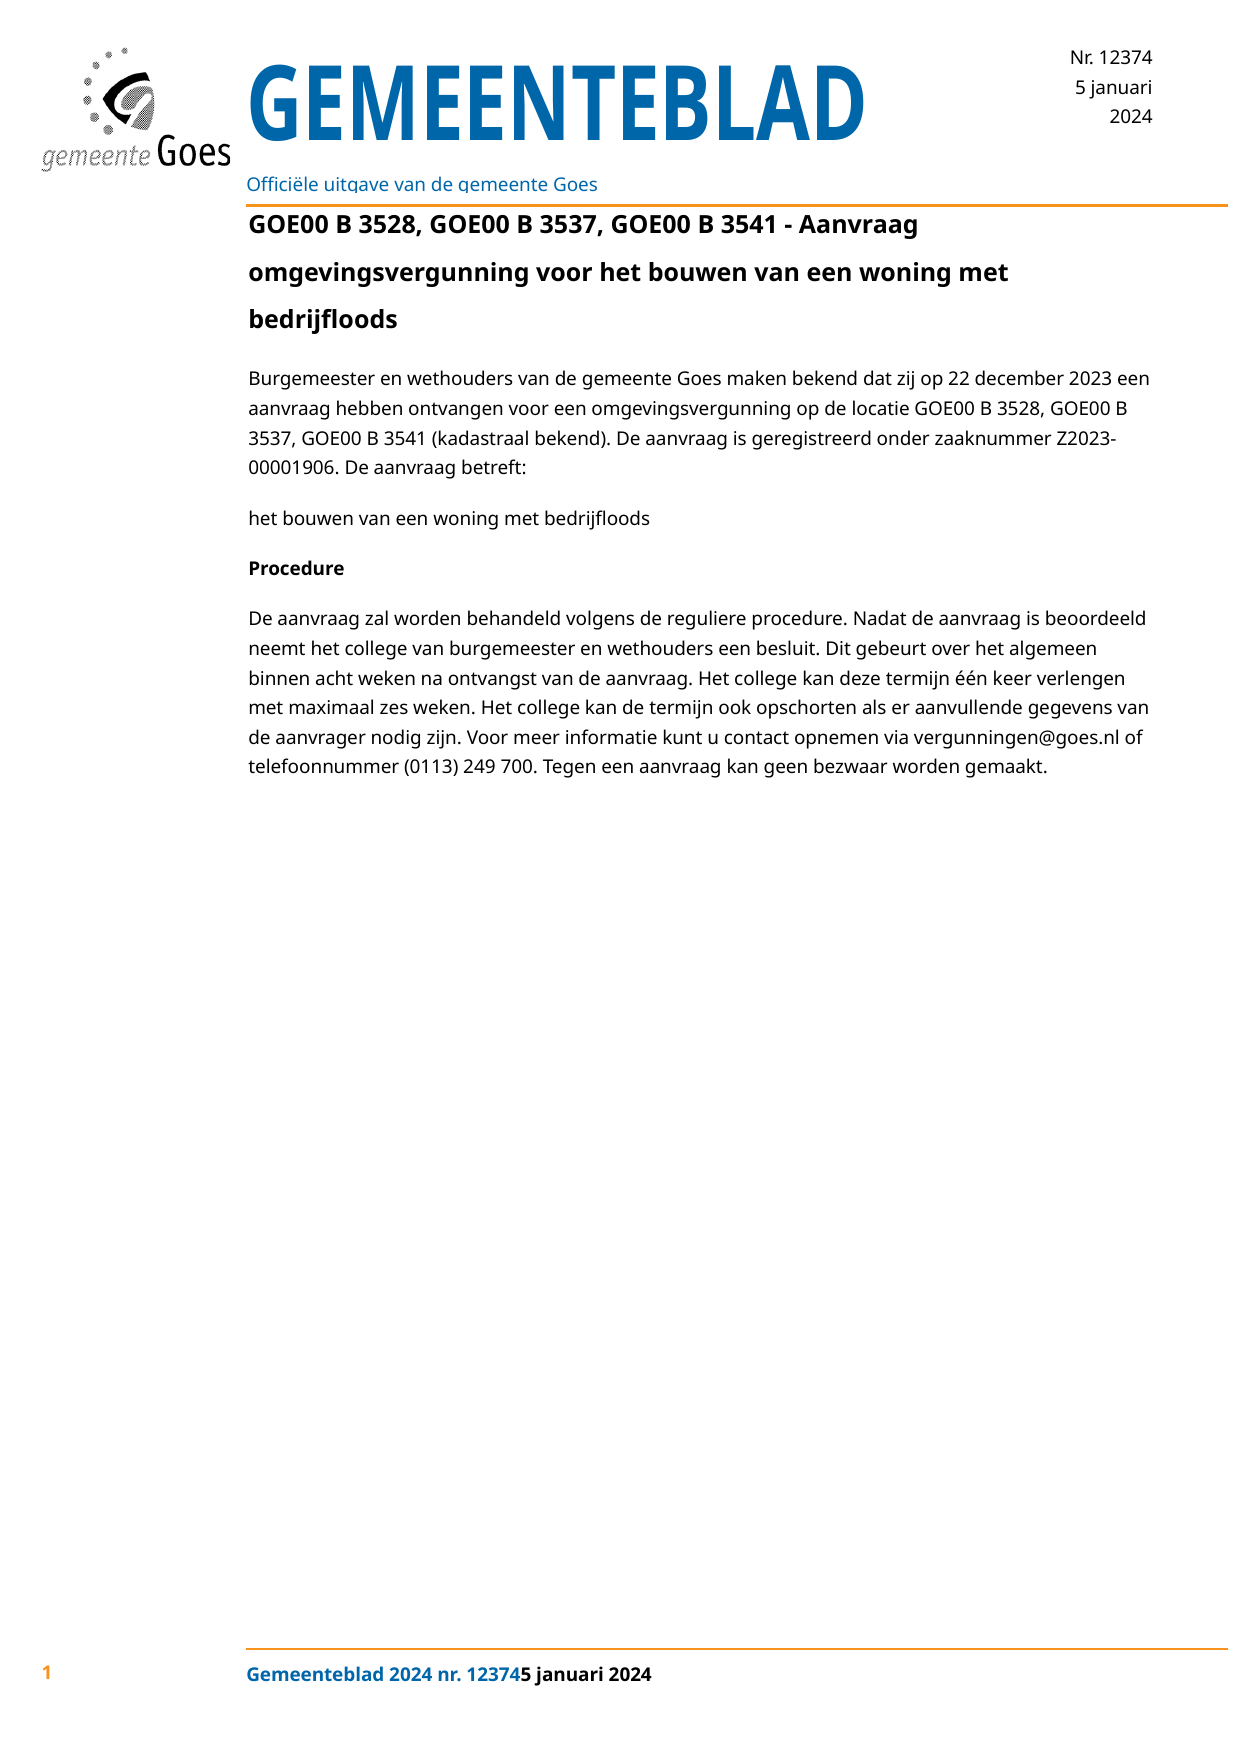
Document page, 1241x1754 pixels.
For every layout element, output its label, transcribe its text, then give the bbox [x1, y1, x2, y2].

text het bouwen van een woning met bedrijfloods [248, 505, 1152, 530]
picture [41, 47, 231, 172]
text De aanvraag zal worden behandeld volgens de reguliere procedure. Nadat de aanvraag is beoordeeld neemt het college van burgemeester en wethouders een besluit. Dit gebeurt over het algemeen binnen acht weken na ontvangst van de aanvraag. Het college kan deze termijn één keer verlengen met maximaal zes weken. Het college kan de termijn ook opschorten als er aanvullende gegevens van de aanvrager nodig zijn. Voor meer informatie kunt u contact opnemen via vergunningen@goes.nl of telefoonnummer (0113) 249 700. Tegen een aanvraag kan geen bezwaar worden gemaakt. [248, 606, 1152, 779]
text Procedure [248, 555, 1152, 581]
text Burgemeester en wethouders van de gemeente Goes maken bekend dat zij op 22 december 2023 een aanvraag hebben ontvangen voor een omgevingsvergunning op de locatie GOE00 B 3528, GOE00 B 3537, GOE00 B 3541 (kadastraal bekend). De aanvraag is geregistreerd onder zaaknummer Z2023-00001906. De aanvraag betreft: [248, 366, 1152, 480]
text GOE00 B 3528, GOE00 B 3537, GOE00 B 3541 - Aanvraag omgevingsvergunning voor het bouwen van een woning met bedrijfloods [248, 207, 1152, 336]
